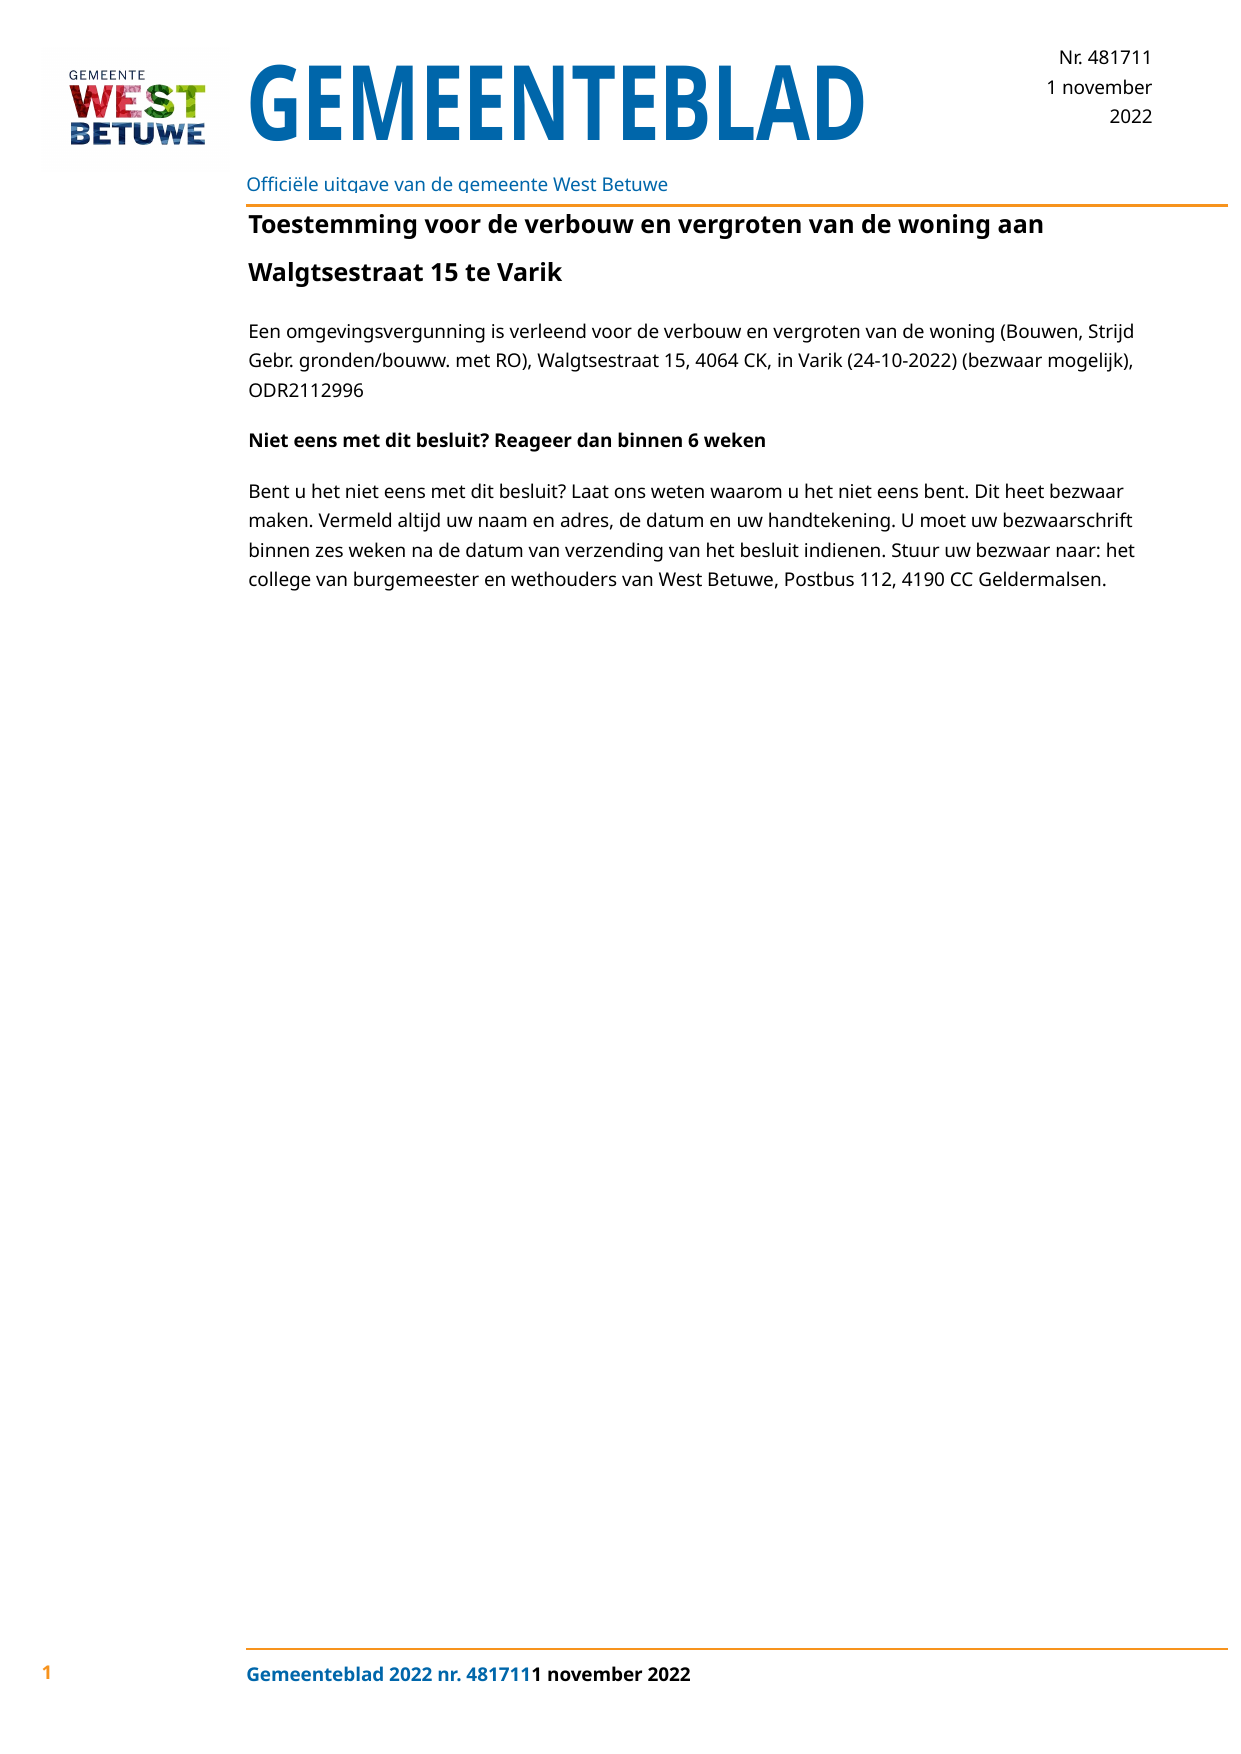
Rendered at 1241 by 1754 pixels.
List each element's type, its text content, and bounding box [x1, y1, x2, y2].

text Toestemming voor de verbouw en vergroten van de woning aan Walgtsestraat 15 te Varik [248, 207, 1152, 288]
text Niet eens met dit besluit? Reageer dan binnen 6 weken [248, 427, 1152, 453]
text Een omgevingsvergunning is verleend voor de verbouw en vergroten van de woning (Bouwen, Strijd Gebr. gronden/bouww. met RO), Walgtsestraat 15, 4064 CK, in Varik (24-10-2022) (bezwaar mogelijk), ODR2112996 [248, 318, 1152, 403]
picture [41, 47, 231, 172]
text Bent u het niet eens met dit besluit? Laat ons weten waarom u het niet eens bent. Dit heet bezwaar maken. Vermeld altijd uw naam en adres, de datum en uw handtekening. U moet uw bezwaarschrift binnen zes weken na de datum van verzending van het besluit indienen. Stuur uw bezwaar naar: het college van burgemeester en wethouders van West Betuwe, Postbus 112, 4190 CC Geldermalsen. [248, 478, 1152, 592]
